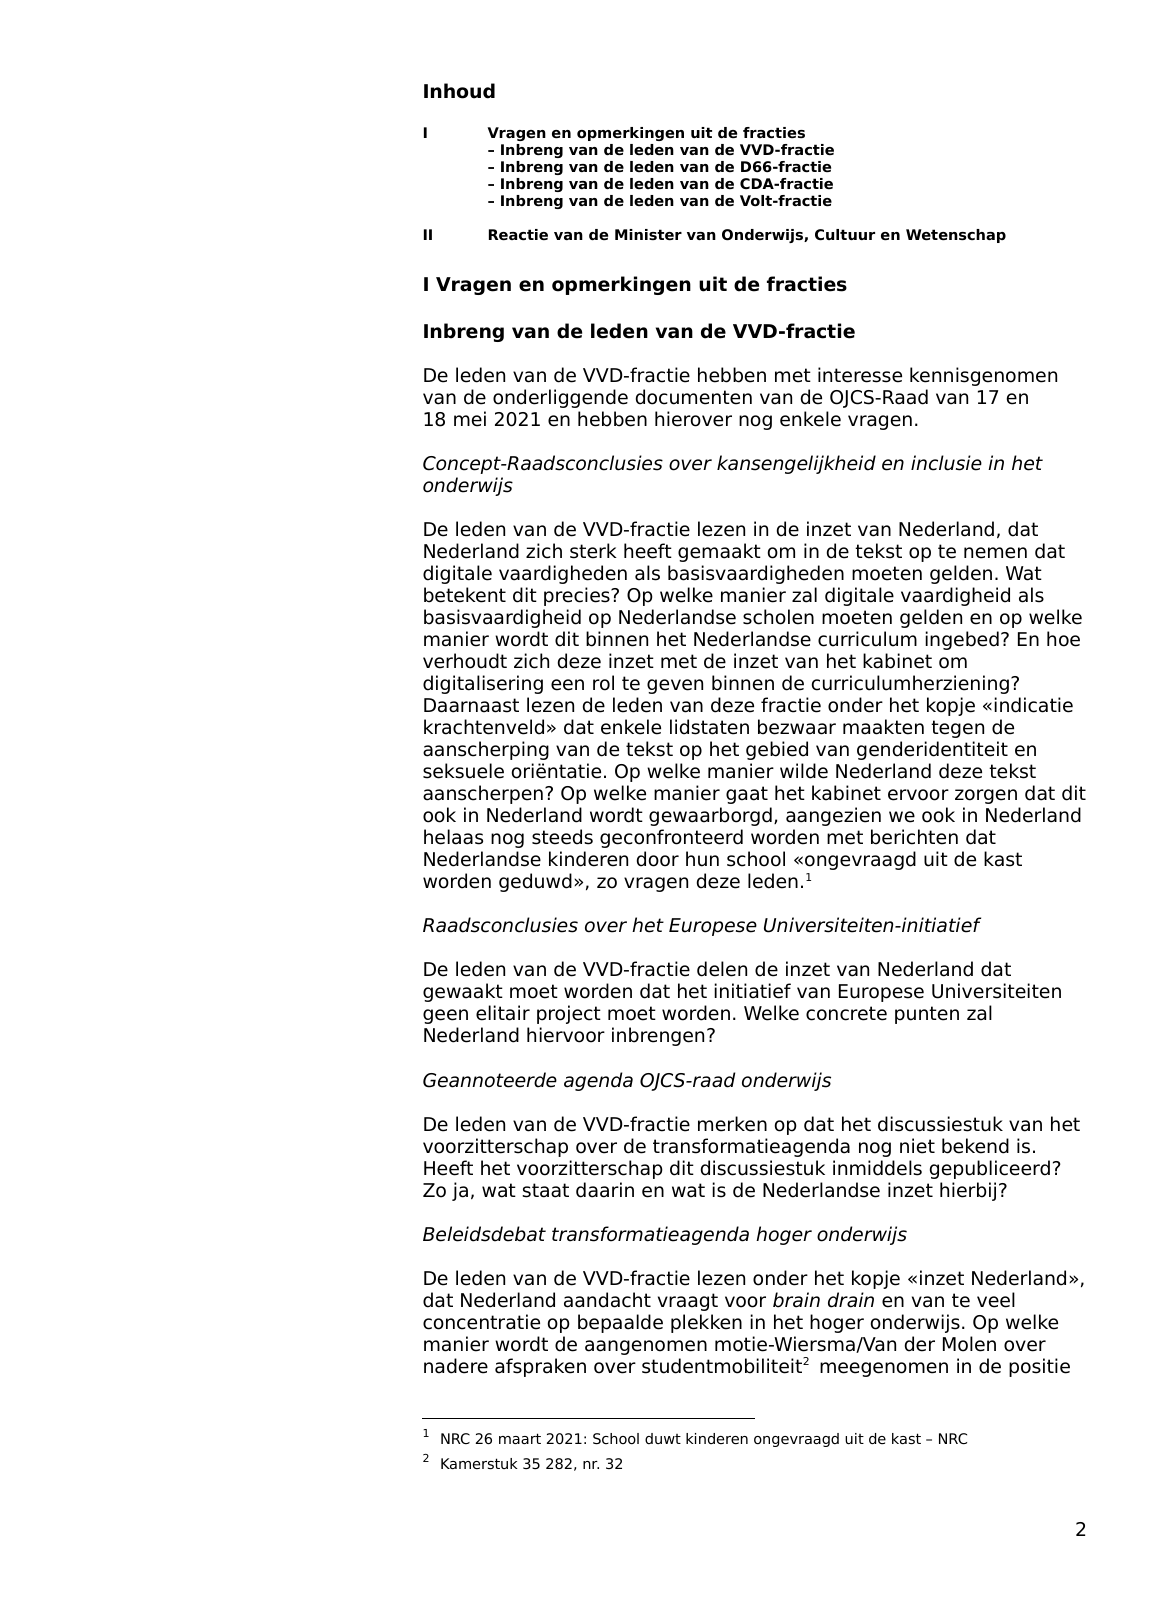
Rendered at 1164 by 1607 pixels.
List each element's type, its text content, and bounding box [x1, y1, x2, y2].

subtitle Concept-Raadsconclusies over kansengelijkheid en inclusie in het onderwijs [422, 453, 1087, 497]
subtitle Beleidsdebat transformatieagenda hoger onderwijs [422, 1224, 1087, 1246]
table_cell [422, 193, 481, 210]
table_header I [422, 125, 481, 142]
text De leden van de VVD-fractie delen de inzet van Nederland dat gewaakt moet worden dat het initiatief van Europese Universiteiten geen elitair project moet worden. Welke concrete punten zal Nederland hiervoor inbrengen? [422, 959, 1087, 1047]
text Daarnaast lezen de leden van deze fractie onder het kopje «indicatie krachtenveld» dat enkele lidstaten bezwaar maakten tegen de aanscherping van de tekst op het gebied van genderidentiteit en seksuele oriëntatie. Op welke manier wilde Nederland deze tekst aanscherpen? Op welke manier gaat het kabinet ervoor zorgen dat dit ook in Nederland wordt gewaarborgd, aangezien we ook in Nederland helaas nog steeds geconfronteerd worden met berichten dat Nederlandse kinderen door hun school «ongevraagd uit de kast worden geduwd», zo vragen deze leden. [422, 695, 1087, 893]
text De leden van de VVD-fractie merken op dat het discussiestuk van het voorzitterschap over de transformatieagenda nog niet bekend is. Heeft het voorzitterschap dit discussiestuk inmiddels gepubliceerd? Zo ja, wat staat daarin en wat is de Nederlandse inzet hierbij? [422, 1114, 1087, 1202]
table_cell – Inbreng van de leden van de D66-fractie [481, 159, 1087, 176]
table_cell – Inbreng van de leden van de VVD-fractie [481, 142, 1087, 159]
text NRC 26 maart 2021: School duwt kinderen ongevraagd uit de kast – NRC [422, 1427, 1087, 1449]
table_cell [481, 210, 1087, 227]
table_cell Reactie van de Minister van Onderwijs, Cultuur en Wetenschap [481, 227, 1087, 244]
table_cell II [422, 227, 481, 244]
subtitle Geannoteerde agenda OJCS-raad onderwijs [422, 1069, 1087, 1091]
table_cell [422, 159, 481, 176]
table_cell [422, 176, 481, 193]
table_cell – Inbreng van de leden van de CDA-fractie [481, 176, 1087, 193]
table_cell [422, 142, 481, 159]
text Kamerstuk 35 282, nr. 32 [422, 1452, 1087, 1474]
subtitle I Vragen en opmerkingen uit de fracties [422, 274, 1087, 296]
subtitle Inhoud [422, 81, 1087, 103]
subtitle Inbreng van de leden van de VVD-fractie [422, 321, 1087, 343]
table_cell [422, 210, 481, 227]
table_cell – Inbreng van de leden van de Volt-fractie [481, 193, 1087, 210]
text De leden van de VVD-fractie hebben met interesse kennisgenomen van de onderliggende documenten van de OJCS-Raad van 17 en 18 mei 2021 en hebben hierover nog enkele vragen. [422, 365, 1087, 431]
text De leden van de VVD-fractie lezen in de inzet van Nederland, dat Nederland zich sterk heeft gemaakt om in de tekst op te nemen dat digitale vaardigheden als basisvaardigheden moeten gelden. Wat betekent dit precies? Op welke manier zal digitale vaardigheid als basisvaardigheid op Nederlandse scholen moeten gelden en op welke manier wordt dit binnen het Nederlandse curriculum ingebed? En hoe verhoudt zich deze inzet met de inzet van het kabinet om digitalisering een rol te geven binnen de curriculumherziening? [422, 519, 1087, 695]
subtitle Raadsconclusies over het Europese Universiteiten-initiatief [422, 915, 1087, 937]
table_header Vragen en opmerkingen uit de fracties [481, 125, 1087, 142]
text De leden van de VVD-fractie lezen onder het kopje «inzet Nederland», dat Nederland aandacht vraagt voor brain drain en van te veel concentratie op bepaalde plekken in het hoger onderwijs. Op welke manier wordt de aangenomen motie-Wiersma/Van der Molen over nadere afspraken over studentmobiliteit meegenomen in de positie [422, 1268, 1087, 1378]
